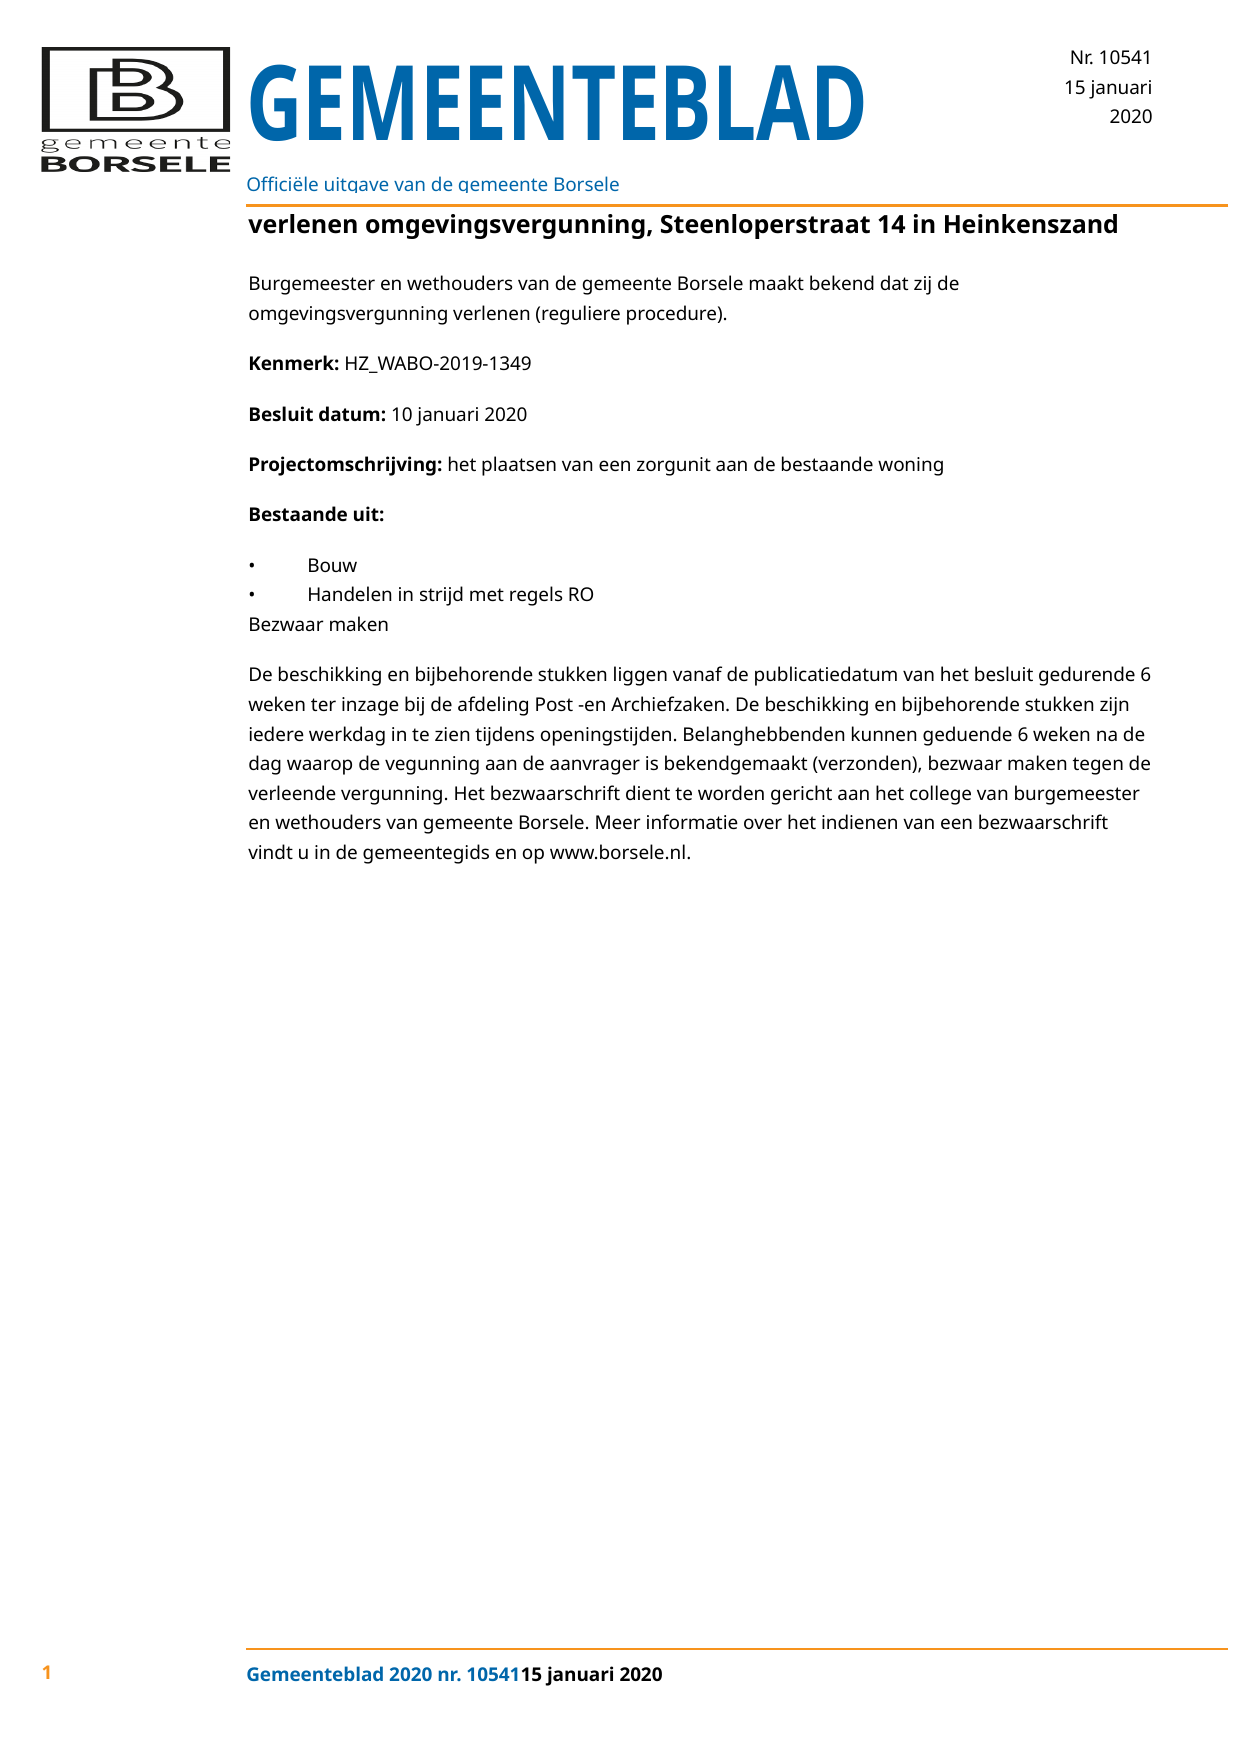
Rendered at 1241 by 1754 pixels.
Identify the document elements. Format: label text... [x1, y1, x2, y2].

list Handelen in strijd met regels RO [248, 582, 1152, 607]
text Projectomschrijving: het plaatsen van een zorgunit aan de bestaande woning [248, 451, 1152, 477]
text De beschikking en bijbehorende stukken liggen vanaf de publicatiedatum van het besluit gedurende 6 weken ter inzage bij de afdeling Post -en Archiefzaken. De beschikking en bijbehorende stukken zijn iedere werkdag in te zien tijdens openingstijden. Belanghebbenden kunnen geduende 6 weken na de dag waarop de vegunning aan de aanvrager is bekendgemaakt (verzonden), bezwaar maken tegen de verleende vergunning. Het bezwaarschrift dient te worden gericht aan het college van burgemeester en wethouders van gemeente Borsele. Meer informatie over het indienen van een bezwaarschrift vindt u in de gemeentegids en op www.borsele.nl. [248, 662, 1152, 865]
text verlenen omgevingsvergunning, Steenloperstraat 14 in Heinkenszand [248, 207, 1152, 241]
list Bouw [248, 552, 1152, 578]
text Bezwaar maken [248, 611, 1152, 637]
text Besluit datum: 10 januari 2020 [248, 401, 1152, 426]
text Kenmerk: HZ_WABO-2019-1349 [248, 350, 1152, 376]
text Burgemeester en wethouders van de gemeente Borsele maakt bekend dat zij de omgevingsvergunning verlenen (reguliere procedure). [248, 270, 1152, 326]
picture [41, 47, 231, 172]
text Bestaande uit: [248, 502, 1152, 527]
